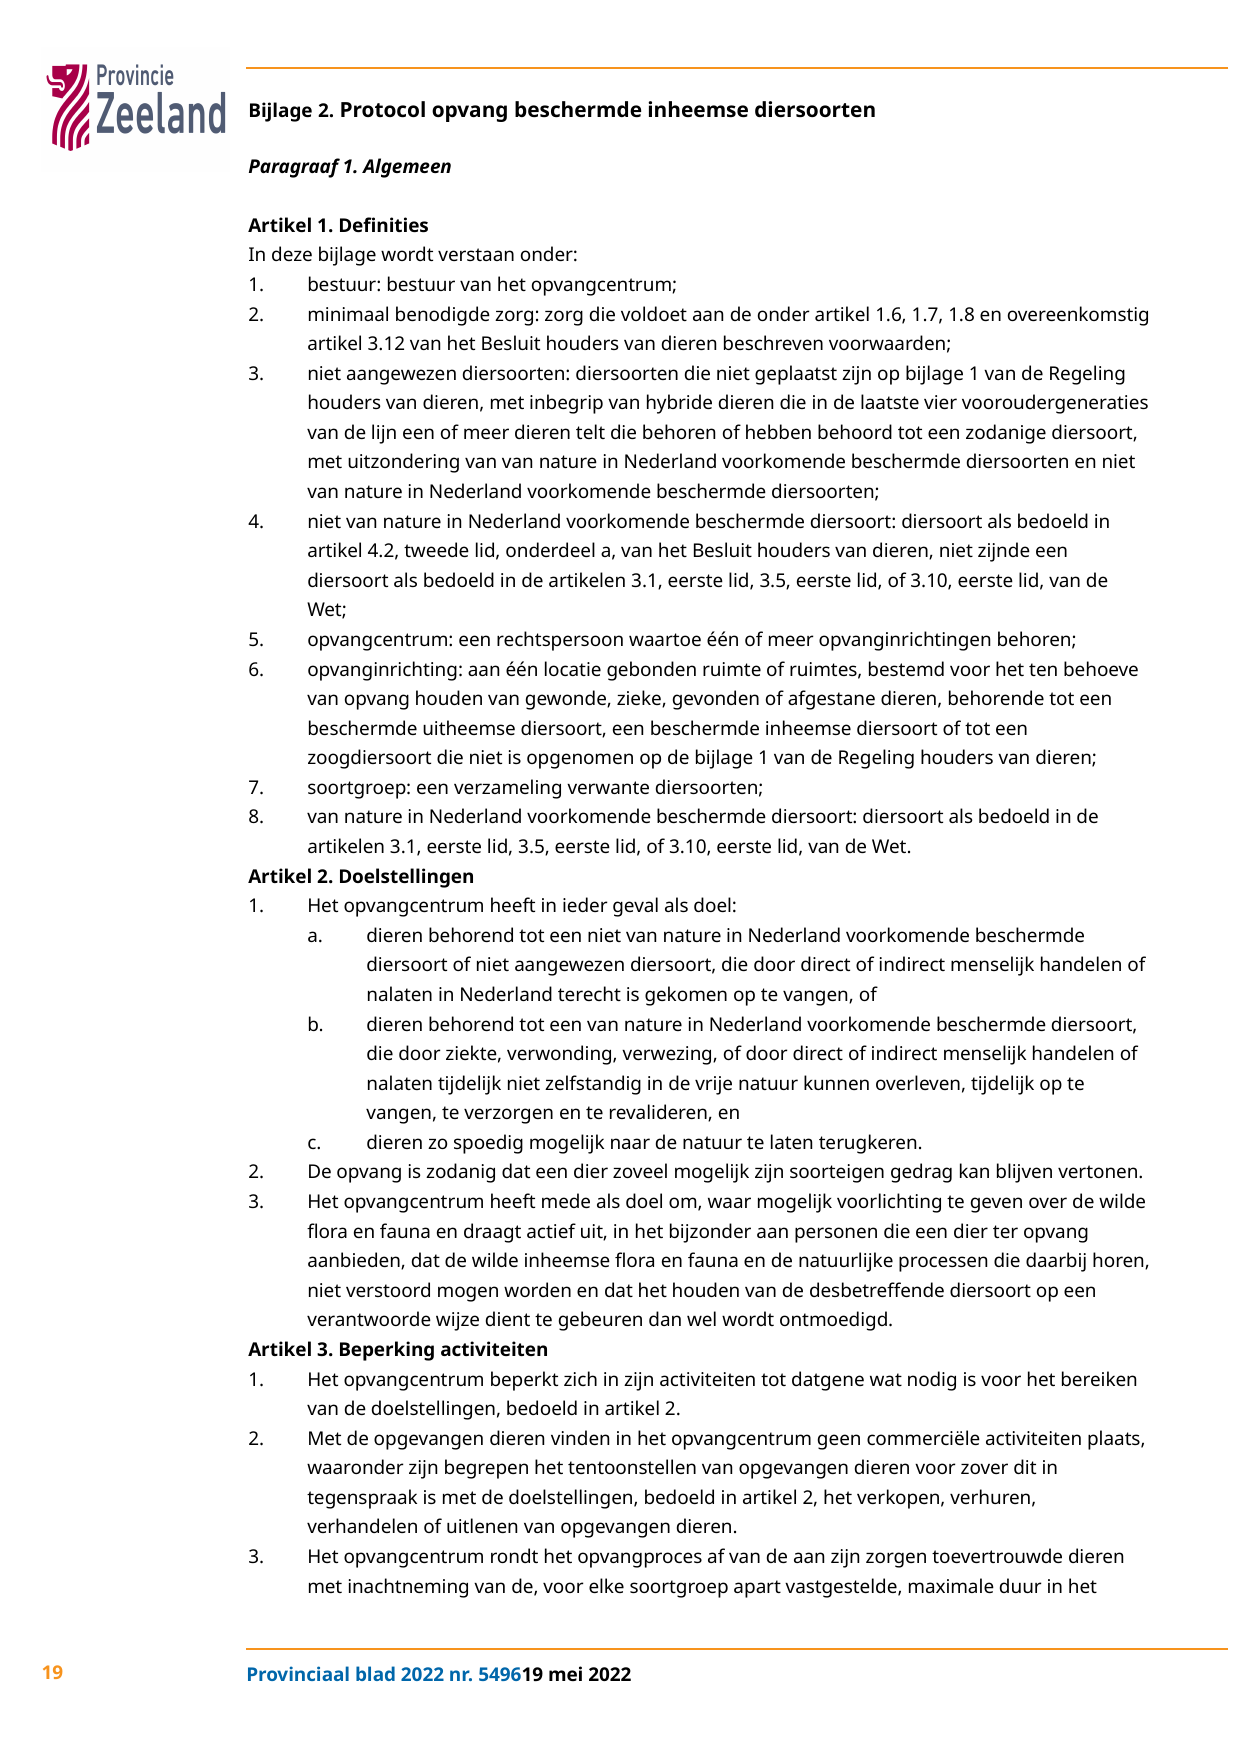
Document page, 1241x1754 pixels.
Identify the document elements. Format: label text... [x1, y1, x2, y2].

list Met de opgevangen dieren vinden in het opvangcentrum geen commerciële activiteiten plaats, waaronder zijn begrepen het tentoonstellen van opgevangen dieren voor zover dit in tegenspraak is met de doelstellingen, bedoeld in artikel 2, het verkopen, verhuren, verhandelen of uitlenen van opgevangen dieren. [248, 1425, 1152, 1539]
list De opvang is zodanig dat een dier zoveel mogelijk zijn soorteigen gedrag kan blijven vertonen. [248, 1159, 1152, 1184]
list soortgroep: een verzameling verwante diersoorten; [248, 774, 1152, 800]
picture [41, 47, 231, 172]
list niet aangewezen diersoorten: diersoorten die niet geplaatst zijn op bijlage 1 van de Regeling houders van dieren, met inbegrip van hybride dieren die in de laatste vier vooroudergeneraties van de lijn een of meer dieren telt die behoren of hebben behoord tot een zodanige diersoort, met uitzondering van van nature in Nederland voorkomende beschermde diersoorten en niet van nature in Nederland voorkomende beschermde diersoorten; [248, 360, 1152, 504]
list Het opvangcentrum heeft in ieder geval als doel: [248, 892, 1152, 918]
list dieren zo spoedig mogelijk naar de natuur te laten terugkeren. [307, 1129, 1152, 1155]
text Artikel 3. Beperking activiteiten [248, 1336, 1152, 1362]
text In deze bijlage wordt verstaan onder: [248, 242, 1152, 267]
list van nature in Nederland voorkomende beschermde diersoort: diersoort als bedoeld in de artikelen 3.1, eerste lid, 3.5, eerste lid, of 3.10, eerste lid, van de Wet. [248, 804, 1152, 859]
list niet van nature in Nederland voorkomende beschermde diersoort: diersoort als bedoeld in artikel 4.2, tweede lid, onderdeel a, van het Besluit houders van dieren, niet zijnde een diersoort als bedoeld in de artikelen 3.1, eerste lid, 3.5, eerste lid, of 3.10, eerste lid, van de Wet; [248, 508, 1152, 622]
list Het opvangcentrum beperkt zich in zijn activiteiten tot datgene wat nodig is voor het bereiken van de doelstellingen, bedoeld in artikel 2. [248, 1366, 1152, 1421]
list dieren behorend tot een van nature in Nederland voorkomende beschermde diersoort, die door ziekte, verwonding, verwezing, of door direct of indirect menselijk handelen of nalaten tijdelijk niet zelfstandig in de vrije natuur kunnen overleven, tijdelijk op te vangen, te verzorgen en te revalideren, en [307, 1011, 1152, 1125]
text Bijlage 2. Protocol opvang beschermde inheemse diersoorten [248, 95, 1152, 123]
text Artikel 1. Definities [248, 212, 1152, 238]
list bestuur: bestuur van het opvangcentrum; [248, 271, 1152, 297]
list Het opvangcentrum heeft mede als doel om, waar mogelijk voorlichting te geven over de wilde flora en fauna en draagt actief uit, in het bijzonder aan personen die een dier ter opvang aanbieden, dat de wilde inheemse flora en fauna en de natuurlijke processen die daarbij horen, niet verstoord mogen worden en dat het houden van de desbetreffende diersoort op een verantwoorde wijze dient te gebeuren dan wel wordt ontmoedigd. [248, 1188, 1152, 1332]
list dieren behorend tot een niet van nature in Nederland voorkomende beschermde diersoort of niet aangewezen diersoort, die door direct of indirect menselijk handelen of nalaten in Nederland terecht is gekomen op te vangen, of [307, 922, 1152, 1007]
list opvangcentrum: een rechtspersoon waartoe één of meer opvanginrichtingen behoren; [248, 626, 1152, 652]
list Het opvangcentrum rondt het opvangproces af van de aan zijn zorgen toevertrouwde dieren met inachtneming van de, voor elke soortgroep apart vastgestelde, maximale duur in het [248, 1543, 1152, 1599]
text Artikel 2. Doelstellingen [248, 863, 1152, 889]
list minimaal benodigde zorg: zorg die voldoet aan de onder artikel 1.6, 1.7, 1.8 en overeenkomstig artikel 3.12 van het Besluit houders van dieren beschreven voorwaarden; [248, 301, 1152, 356]
text Paragraaf 1. Algemeen [248, 153, 1152, 179]
list opvanginrichting: aan één locatie gebonden ruimte of ruimtes, bestemd voor het ten behoeve van opvang houden van gewonde, zieke, gevonden of afgestane dieren, behorende tot een beschermde uitheemse diersoort, een beschermde inheemse diersoort of tot een zoogdiersoort die niet is opgenomen op de bijlage 1 van de Regeling houders van dieren; [248, 656, 1152, 770]
